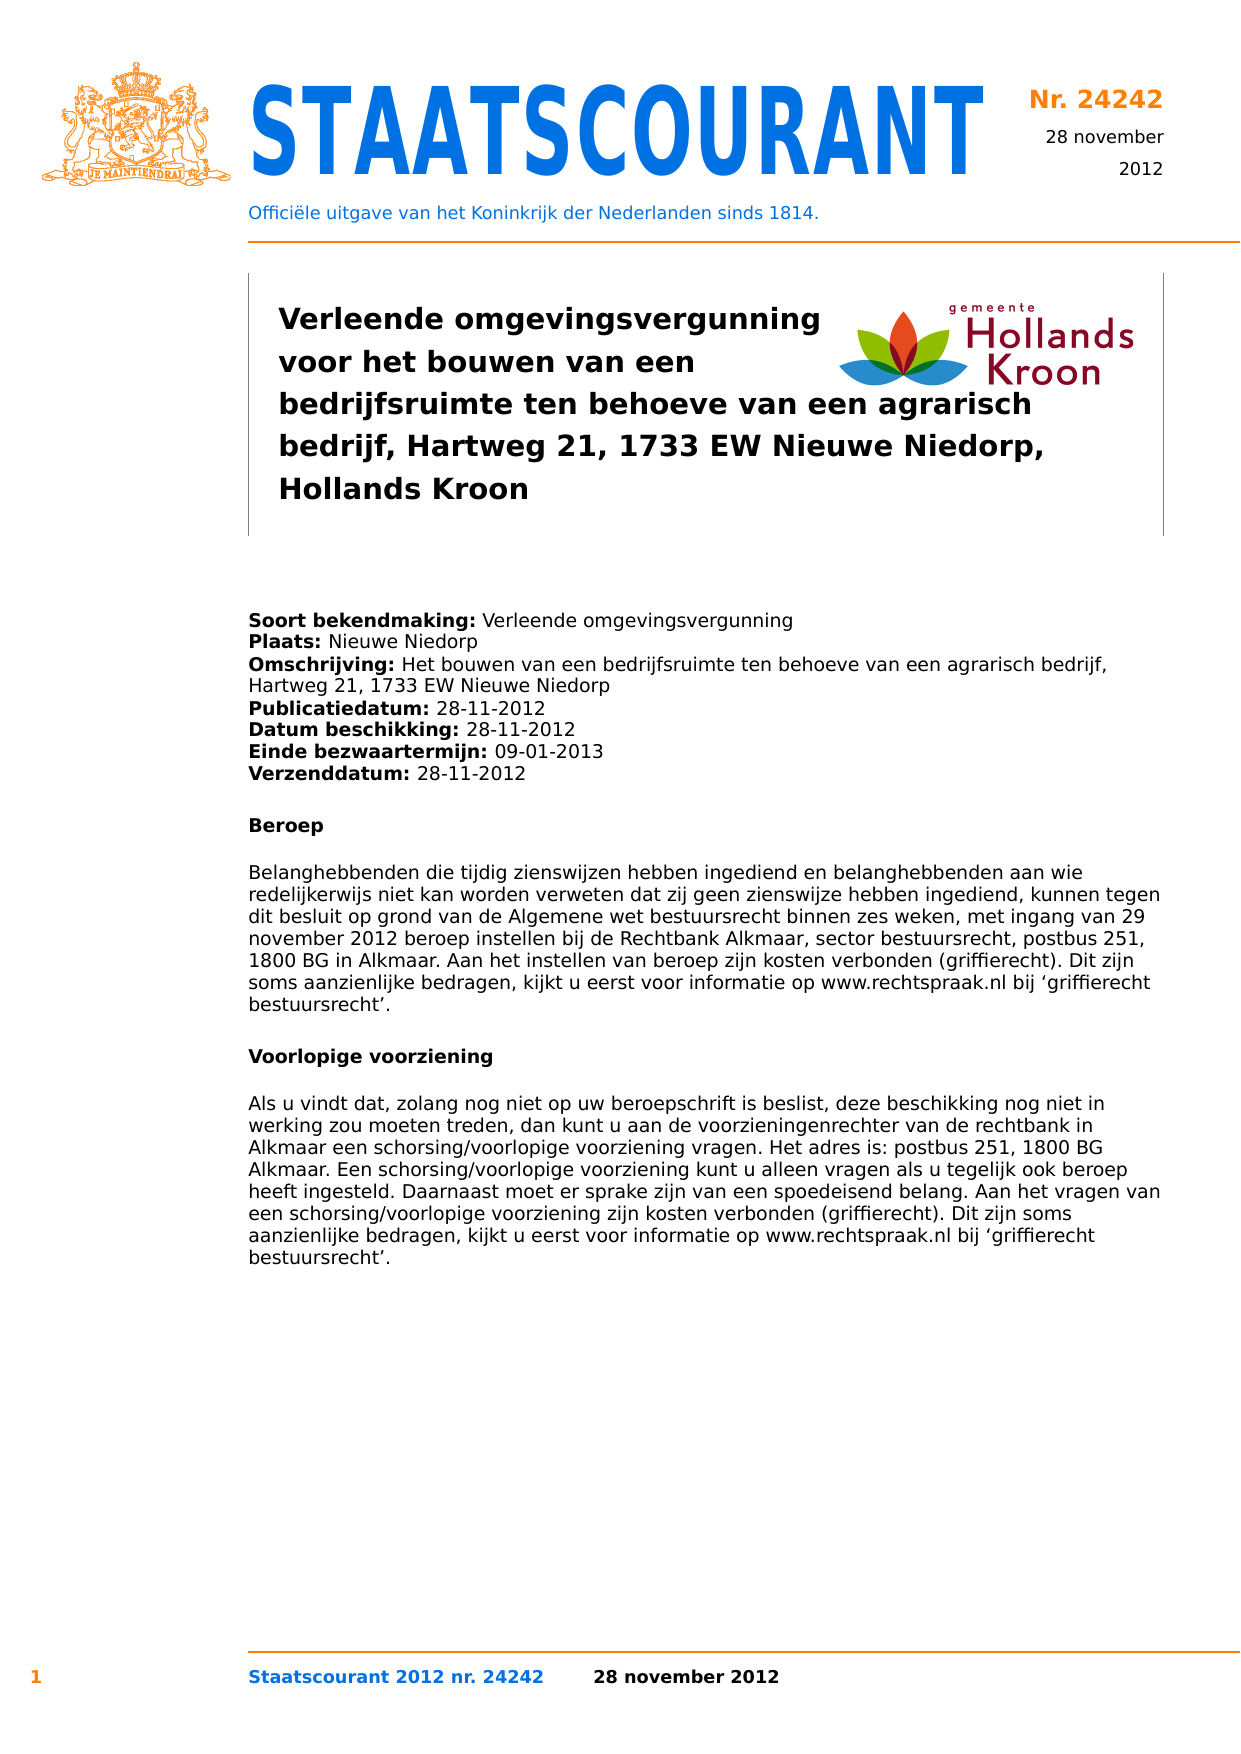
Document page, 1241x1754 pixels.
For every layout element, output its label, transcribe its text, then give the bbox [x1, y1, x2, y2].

subtitle Voorlopige voorziening [248, 1046, 1163, 1068]
table_header Nr. 24242 [998, 62, 1240, 121]
text Verzenddatum: 28-11-2012 [248, 763, 1163, 785]
text Als u vindt dat, zolang nog niet op uw beroepschrift is beslist, deze beschikking nog niet in werking zou moeten treden, dan kunt u aan de voorzieningenrechter van de rechtbank in Alkmaar een schorsing/voorlopige voorziening vragen. Het adres is: postbus 251, 1800 BG Alkmaar. Een schorsing/voorlopige voorziening kunt u alleen vragen als u tegelijk ook beroep heeft ingesteld. Daarnaast moet er sprake zijn van een spoedeisend belang. Aan het vragen van een schorsing/voorlopige voorziening zijn kosten verbonden (griffierecht). Dit zijn soms aanzienlijke bedragen, kijkt u eerst voor informatie op www.rechtspraak.nl bij ‘griffierecht bestuursrecht’. [248, 1093, 1163, 1269]
table_cell 28 november [998, 121, 1240, 153]
text Publicatiedatum: 28-11-2012 [248, 697, 1163, 719]
text Plaats: Nieuwe Niedorp [248, 631, 1163, 653]
picture [41, 62, 231, 186]
table_header [25, 62, 248, 241]
text Datum beschikking: 28-11-2012 [248, 719, 1163, 741]
table_cell Officiële uitgave van het Koninkrijk der Nederlanden sinds 1814. [248, 203, 1240, 241]
text Soort bekendmaking: Verleende omgevingsvergunning [248, 609, 1163, 631]
table_cell 2012 [998, 153, 1240, 203]
picture [838, 302, 1134, 386]
text Omschrijving: Het bouwen van een bedrijfsruimte ten behoeve van een agrarisch bedrijf, Hartweg 21, 1733 EW Nieuwe Niedorp [248, 653, 1163, 697]
subtitle Verleende omgevingsvergunning voor het bouwen van een bedrijfsruimte ten behoeve van een agrarisch bedrijf, Hartweg 21, 1733 EW Nieuwe Niedorp, Hollands Kroon [249, 273, 1163, 536]
text Belanghebbenden die tijdig zienswijzen hebben ingediend en belanghebbenden aan wie redelijkerwijs niet kan worden verweten dat zij geen zienswijze hebben ingediend, kunnen tegen dit besluit op grond van de Algemene wet bestuursrecht binnen zes weken, met ingang van 29 november 2012 beroep instellen bij de Rechtbank Alkmaar, sector bestuursrecht, postbus 251, 1800 BG in Alkmaar. Aan het instellen van beroep zijn kosten verbonden (griffierecht). Dit zijn soms aanzienlijke bedragen, kijkt u eerst voor informatie op www.rechtspraak.nl bij ‘griffierecht bestuursrecht’. [248, 862, 1163, 1016]
table_header STAATSCOURANT [248, 62, 998, 203]
subtitle Beroep [248, 815, 1163, 837]
text Einde bezwaartermijn: 09-01-2013 [248, 741, 1163, 763]
